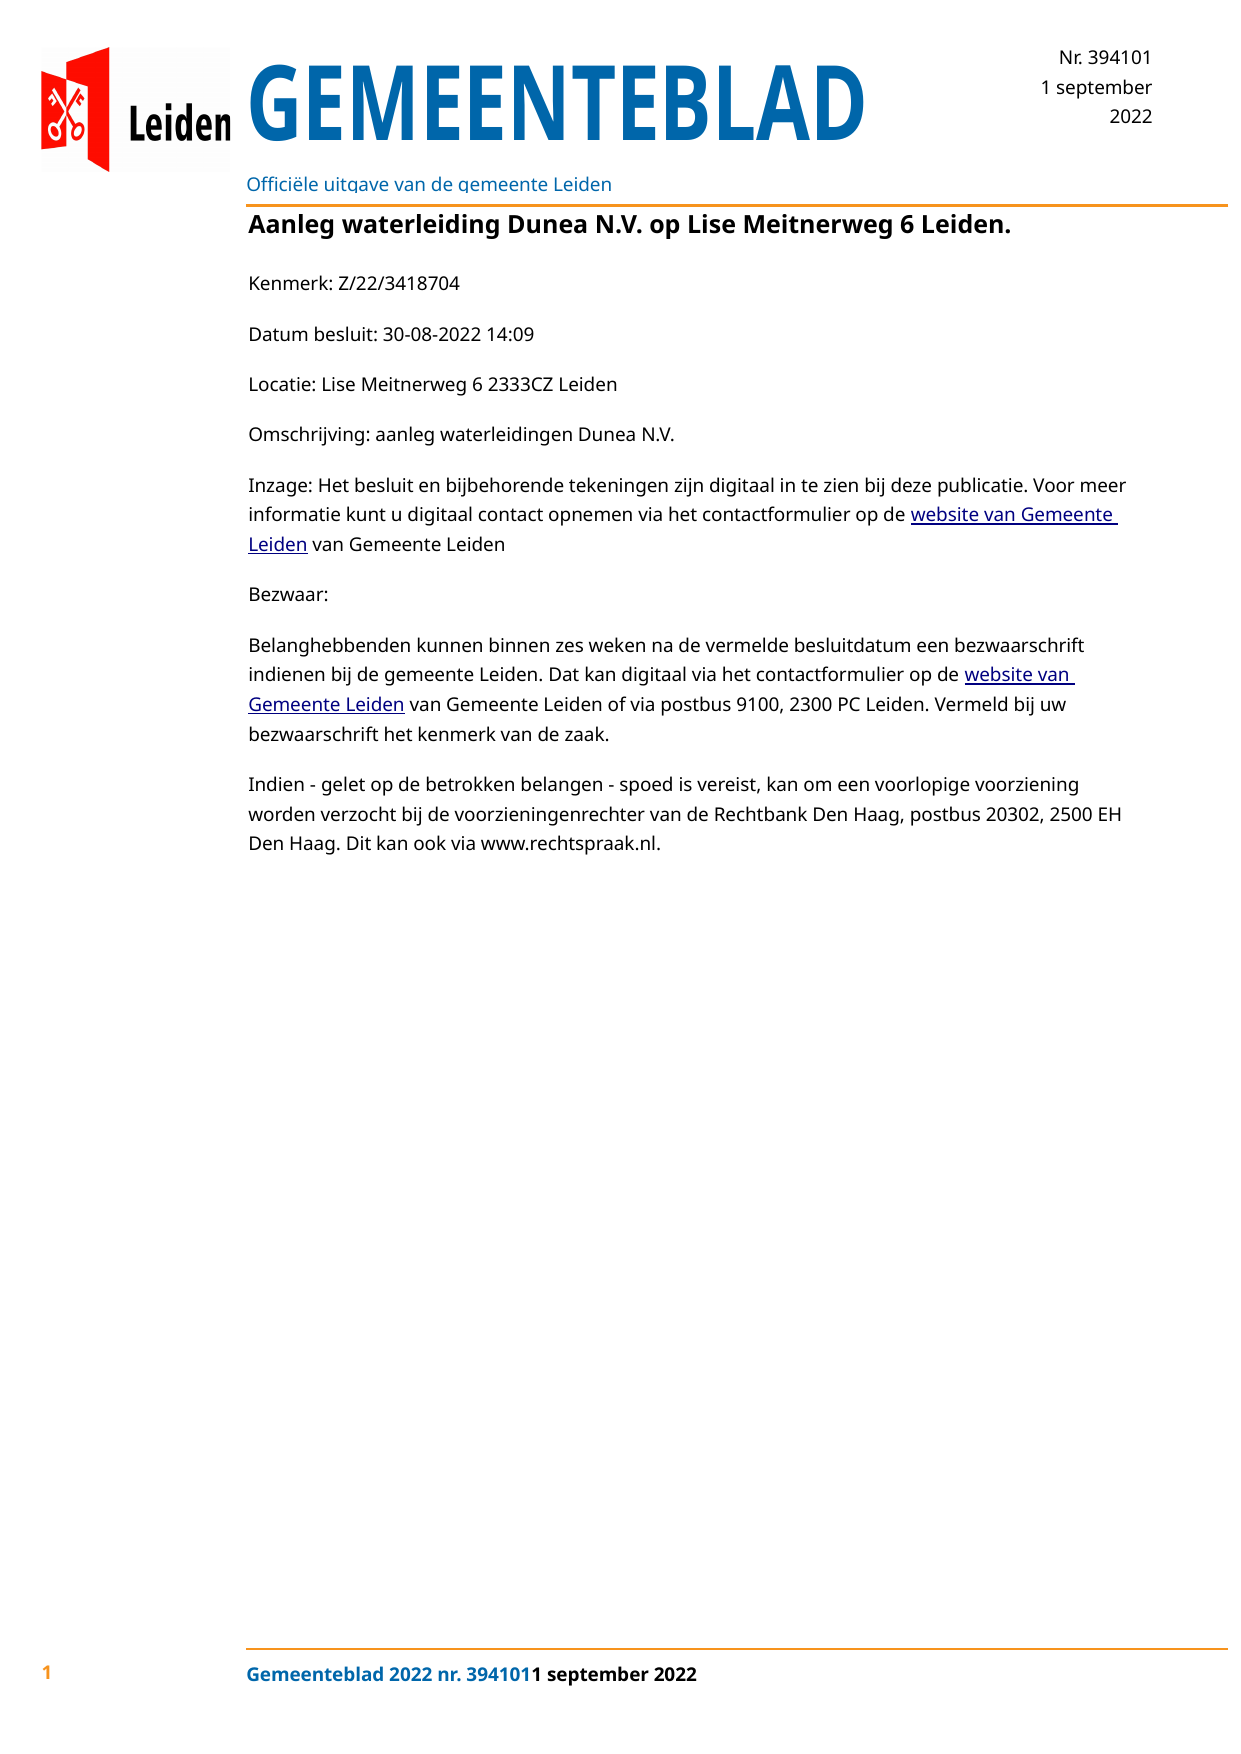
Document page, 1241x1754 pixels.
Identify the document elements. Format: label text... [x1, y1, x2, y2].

text Omschrijving: aanleg waterleidingen Dunea N.V. [248, 422, 1152, 447]
picture [41, 47, 231, 172]
text Bezwaar: [248, 582, 1152, 607]
text Belanghebbenden kunnen binnen zes weken na de vermelde besluitdatum een bezwaarschrift indienen bij de gemeente Leiden. Dat kan digitaal via het contactformulier op de website van Gemeente Leiden van Gemeente Leiden of via postbus 9100, 2300 PC Leiden. Vermeld bij uw bezwaarschrift het kenmerk van de zaak. [248, 632, 1152, 746]
text Datum besluit: 30-08-2022 14:09 [248, 321, 1152, 346]
text Indien - gelet op de betrokken belangen - spoed is vereist, kan om een voorlopige voorziening worden verzocht bij de voorzieningenrechter van de Rechtbank Den Haag, postbus 20302, 2500 EH Den Haag. Dit kan ook via www.rechtspraak.nl. [248, 771, 1152, 856]
text Inzage: Het besluit en bijbehorende tekeningen zijn digitaal in te zien bij deze publicatie. Voor meer informatie kunt u digitaal contact opnemen via het contactformulier op de website van Gemeente Leiden van Gemeente Leiden [248, 472, 1152, 557]
text Aanleg waterleiding Dunea N.V. op Lise Meitnerweg 6 Leiden. [248, 207, 1152, 241]
text Locatie: Lise Meitnerweg 6 2333CZ Leiden [248, 371, 1152, 397]
text Kenmerk: Z/22/3418704 [248, 270, 1152, 296]
